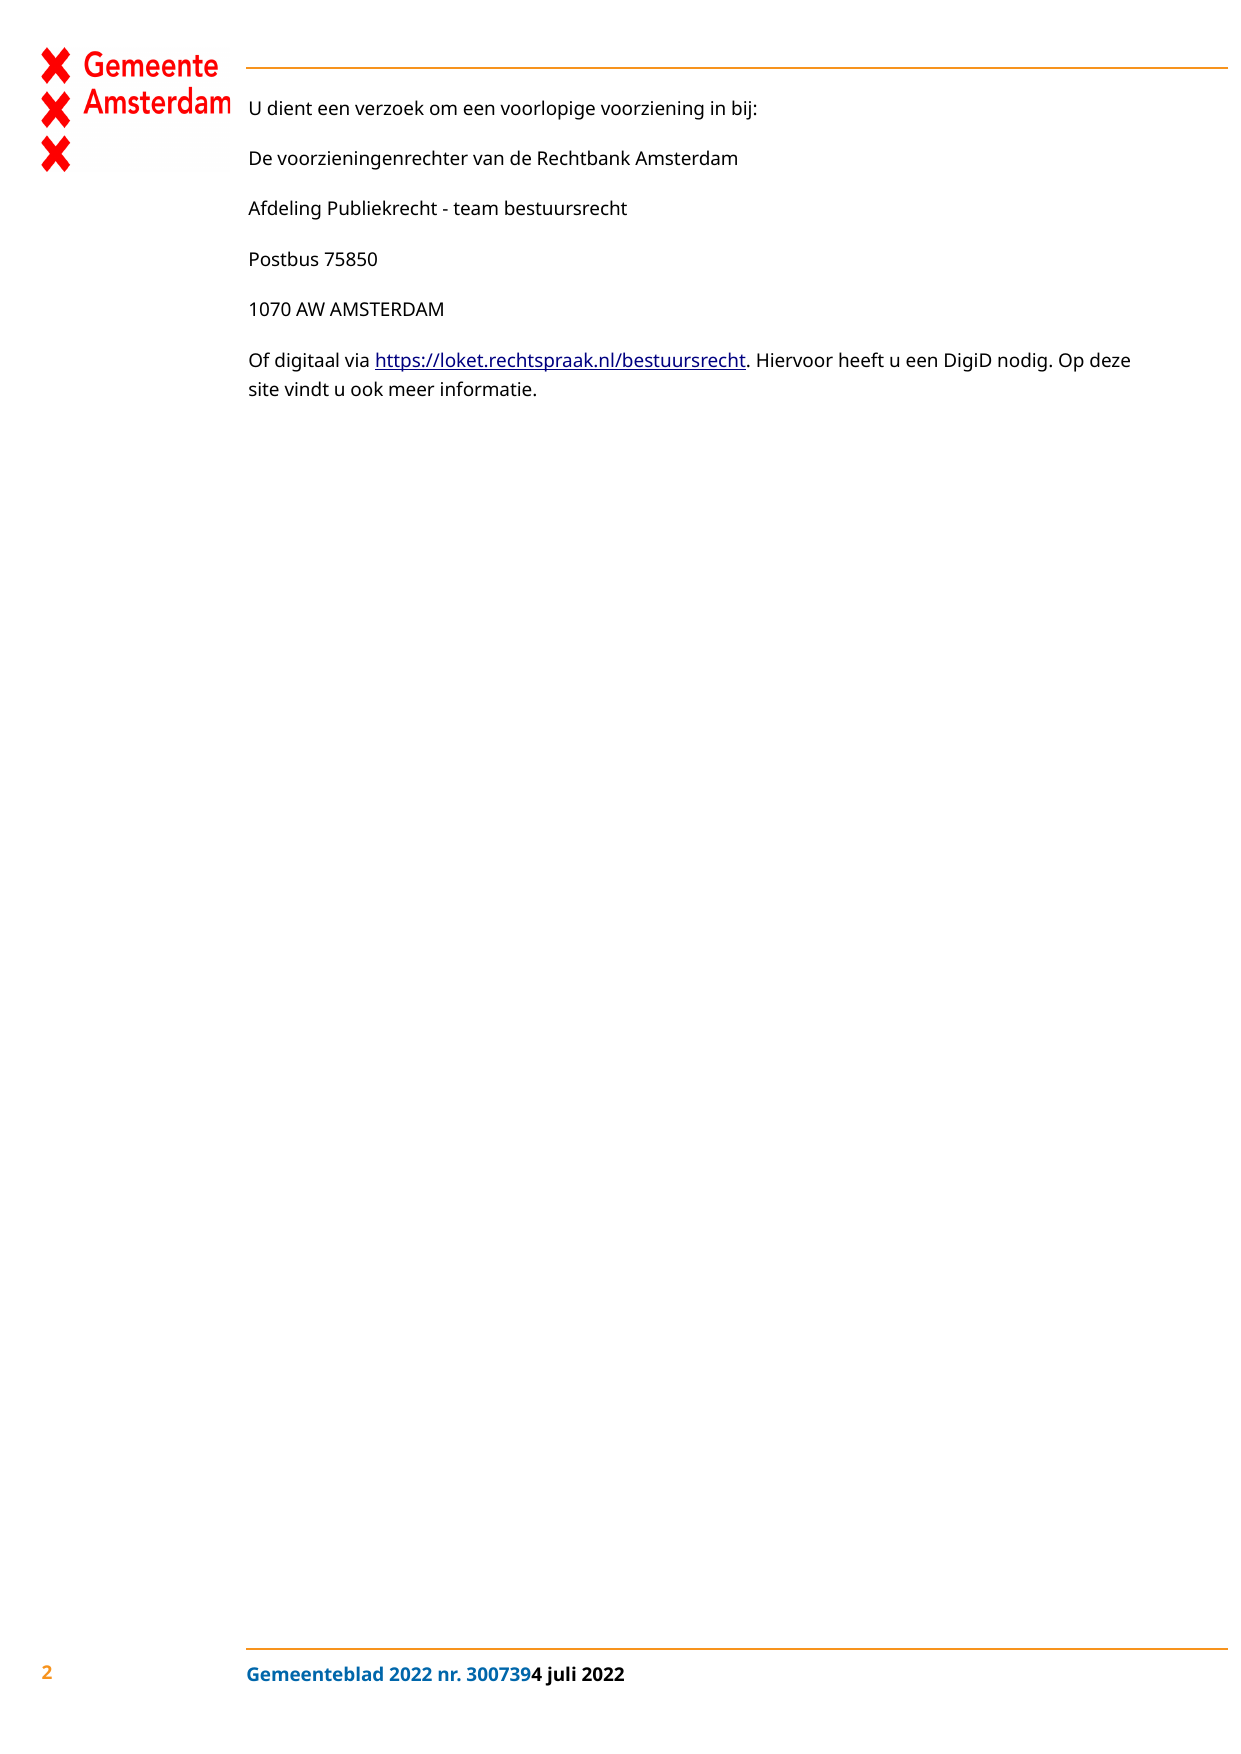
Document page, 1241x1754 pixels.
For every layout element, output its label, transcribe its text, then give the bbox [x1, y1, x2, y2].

text 1070 AW AMSTERDAM [248, 296, 1152, 322]
text Postbus 75850 [248, 246, 1152, 272]
text Afdeling Publiekrecht - team bestuursrecht [248, 196, 1152, 221]
text De voorzieningenrechter van de Rechtbank Amsterdam [248, 145, 1152, 171]
text U dient een verzoek om een voorlopige voorziening in bij: [248, 95, 1152, 121]
picture [41, 47, 231, 172]
text Of digitaal via https://loket.rechtspraak.nl/bestuursrecht. Hiervoor heeft u een DigiD nodig. Op deze site vindt u ook meer informatie. [248, 347, 1152, 402]
